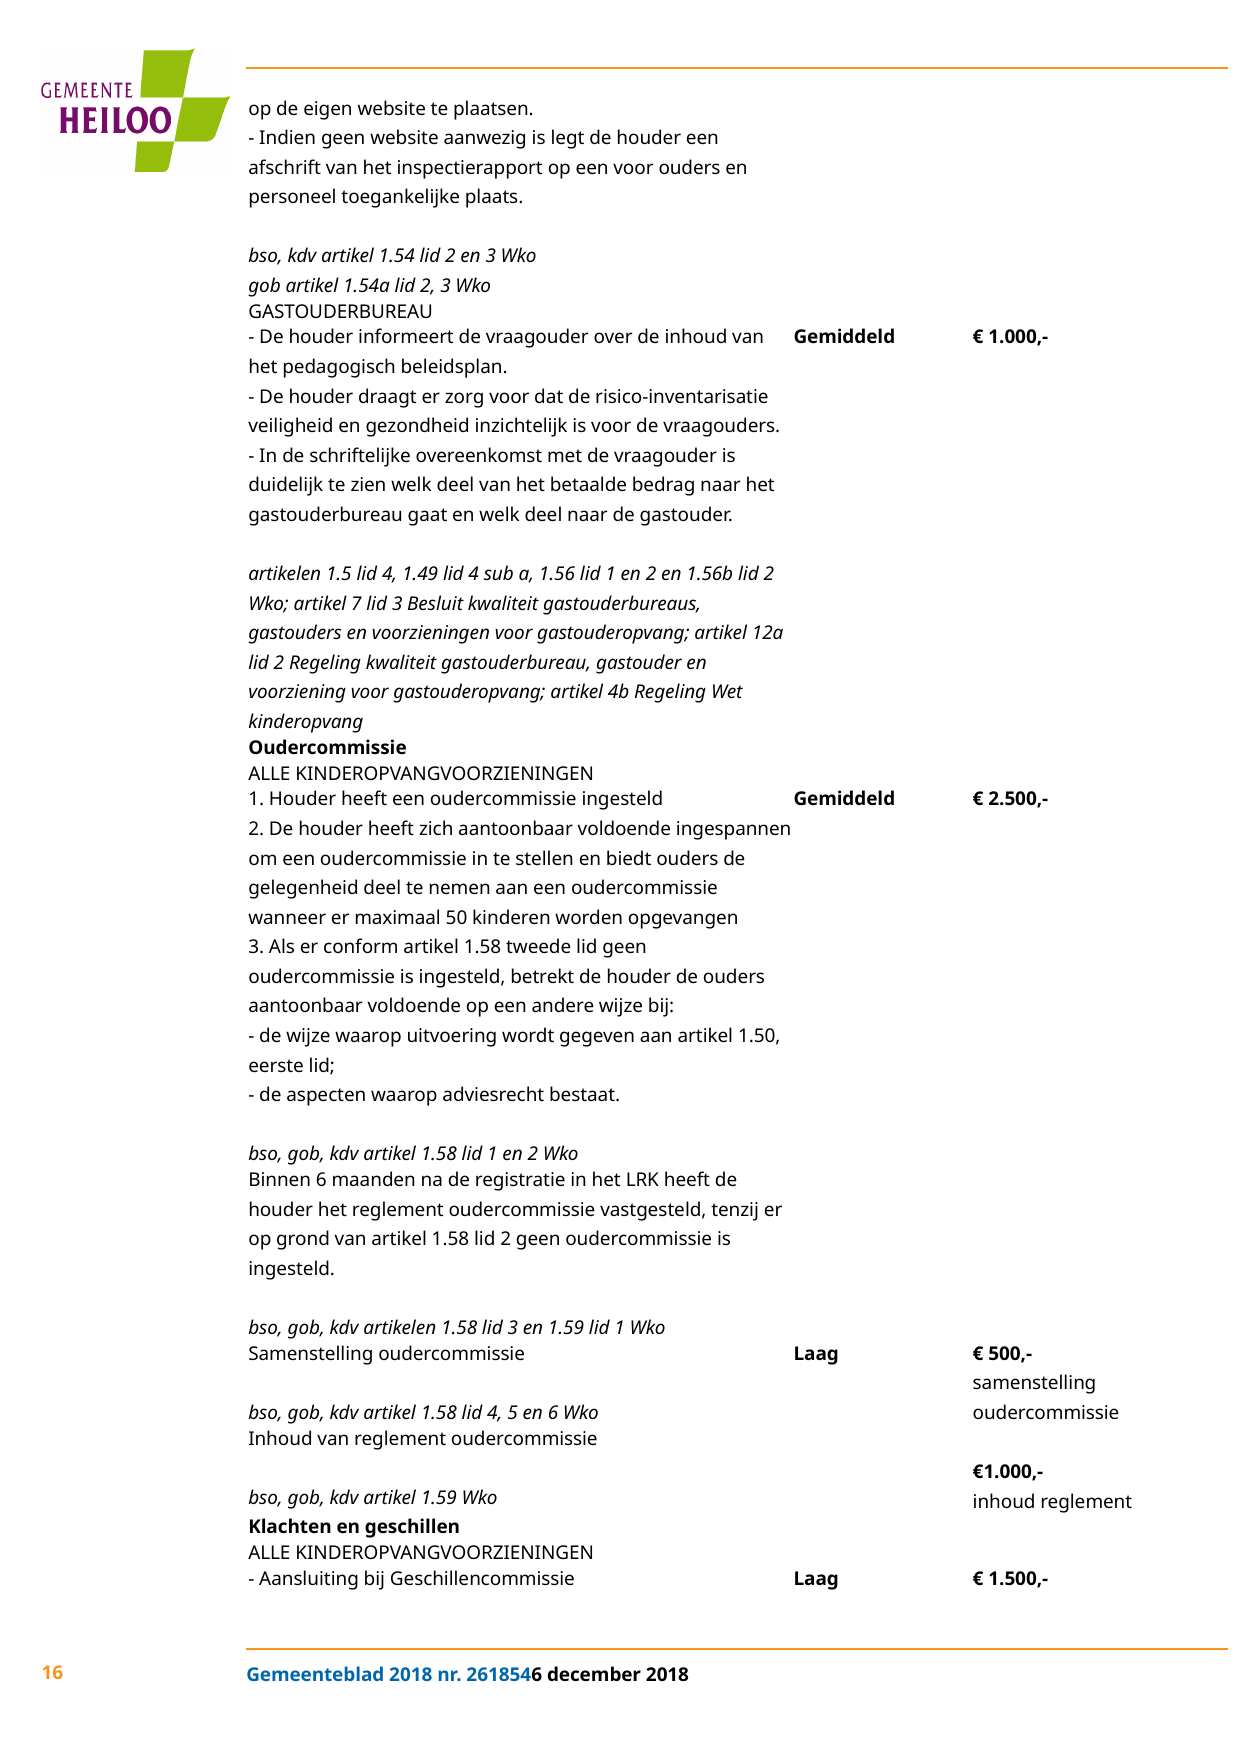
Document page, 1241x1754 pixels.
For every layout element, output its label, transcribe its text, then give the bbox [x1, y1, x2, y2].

table_cell GASTOUDERBUREAU [248, 298, 1152, 324]
table_cell Oudercommissie [248, 734, 1152, 760]
table_cell Gemiddeld [793, 786, 972, 1340]
table_cell Samenstelling oudercommissie bso, gob, kdv artikel 1.58 lid 4, 5 en 6 Wko [248, 1340, 793, 1425]
table_cell Binnen 6 maanden na de registratie in het LRK heeft de houder het reglement oudercommissie vastgesteld, tenzij er op grond van artikel 1.58 lid 2 geen oudercommissie is ingesteld. bso, gob, kdv artikelen 1.58 lid 3 en 1.59 lid 1 Wko [248, 1166, 793, 1340]
table_cell [793, 95, 972, 298]
table_cell ALLE KINDEROPVANGVOORZIENINGEN [248, 760, 1152, 786]
table_cell [973, 95, 1152, 298]
table_cell Klachten en geschillen [248, 1514, 1152, 1539]
table_cell 1. Houder heeft een oudercommissie ingesteld 2. De houder heeft zich aantoonbaar voldoende ingespannen om een oudercommissie in te stellen en biedt ouders de gelegenheid deel te nemen aan een oudercommissie wanneer er maximaal 50 kinderen worden opgevangen 3. Als er conform artikel 1.58 tweede lid geen oudercommissie is ingesteld, betrekt de houder de ouders aantoonbaar voldoende op een andere wijze bij: - de wijze waarop uitvoering wordt gegeven aan artikel 1.50, eerste lid; - de aspecten waarop adviesrecht bestaat. bso, gob, kdv artikel 1.58 lid 1 en 2 Wko [248, 786, 793, 1166]
table_cell Gemiddeld [793, 324, 972, 734]
table_cell € 2.500,- [973, 786, 1152, 1340]
table_cell € 1.000,- [973, 324, 1152, 734]
picture [41, 47, 231, 172]
table_cell Inhoud van reglement oudercommissie bso, gob, kdv artikel 1.59 Wko [248, 1425, 793, 1513]
table_cell ALLE KINDEROPVANGVOORZIENINGEN [248, 1539, 1152, 1565]
table_cell - Aansluiting bij Geschillencommissie [248, 1565, 793, 1591]
table_cell € 500,- samenstelling oudercommissie €1.000,- inhoud reglement [973, 1340, 1152, 1513]
table_cell op de eigen website te plaatsen. - Indien geen website aanwezig is legt de houder een afschrift van het inspectierapport op een voor ouders en personeel toegankelijke plaats. bso, kdv artikel 1.54 lid 2 en 3 Wko gob artikel 1.54a lid 2, 3 Wko [248, 95, 793, 298]
table_cell Laag [793, 1340, 972, 1513]
table_cell Laag [793, 1565, 972, 1591]
table_cell - De houder informeert de vraagouder over de inhoud van het pedagogisch beleidsplan. - De houder draagt er zorg voor dat de risico-inventarisatie veiligheid en gezondheid inzichtelijk is voor de vraagouders. - In de schriftelijke overeenkomst met de vraagouder is duidelijk te zien welk deel van het betaalde bedrag naar het gastouderbureau gaat en welk deel naar de gastouder. artikelen 1.5 lid 4, 1.49 lid 4 sub a, 1.56 lid 1 en 2 en 1.56b lid 2 Wko; artikel 7 lid 3 Besluit kwaliteit gastouderbureaus, gastouders en voorzieningen voor gastouderopvang; artikel 12a lid 2 Regeling kwaliteit gastouderbureau, gastouder en voorziening voor gastouderopvang; artikel 4b Regeling Wet kinderopvang [248, 324, 793, 734]
table_cell € 1.500,- [973, 1565, 1152, 1591]
